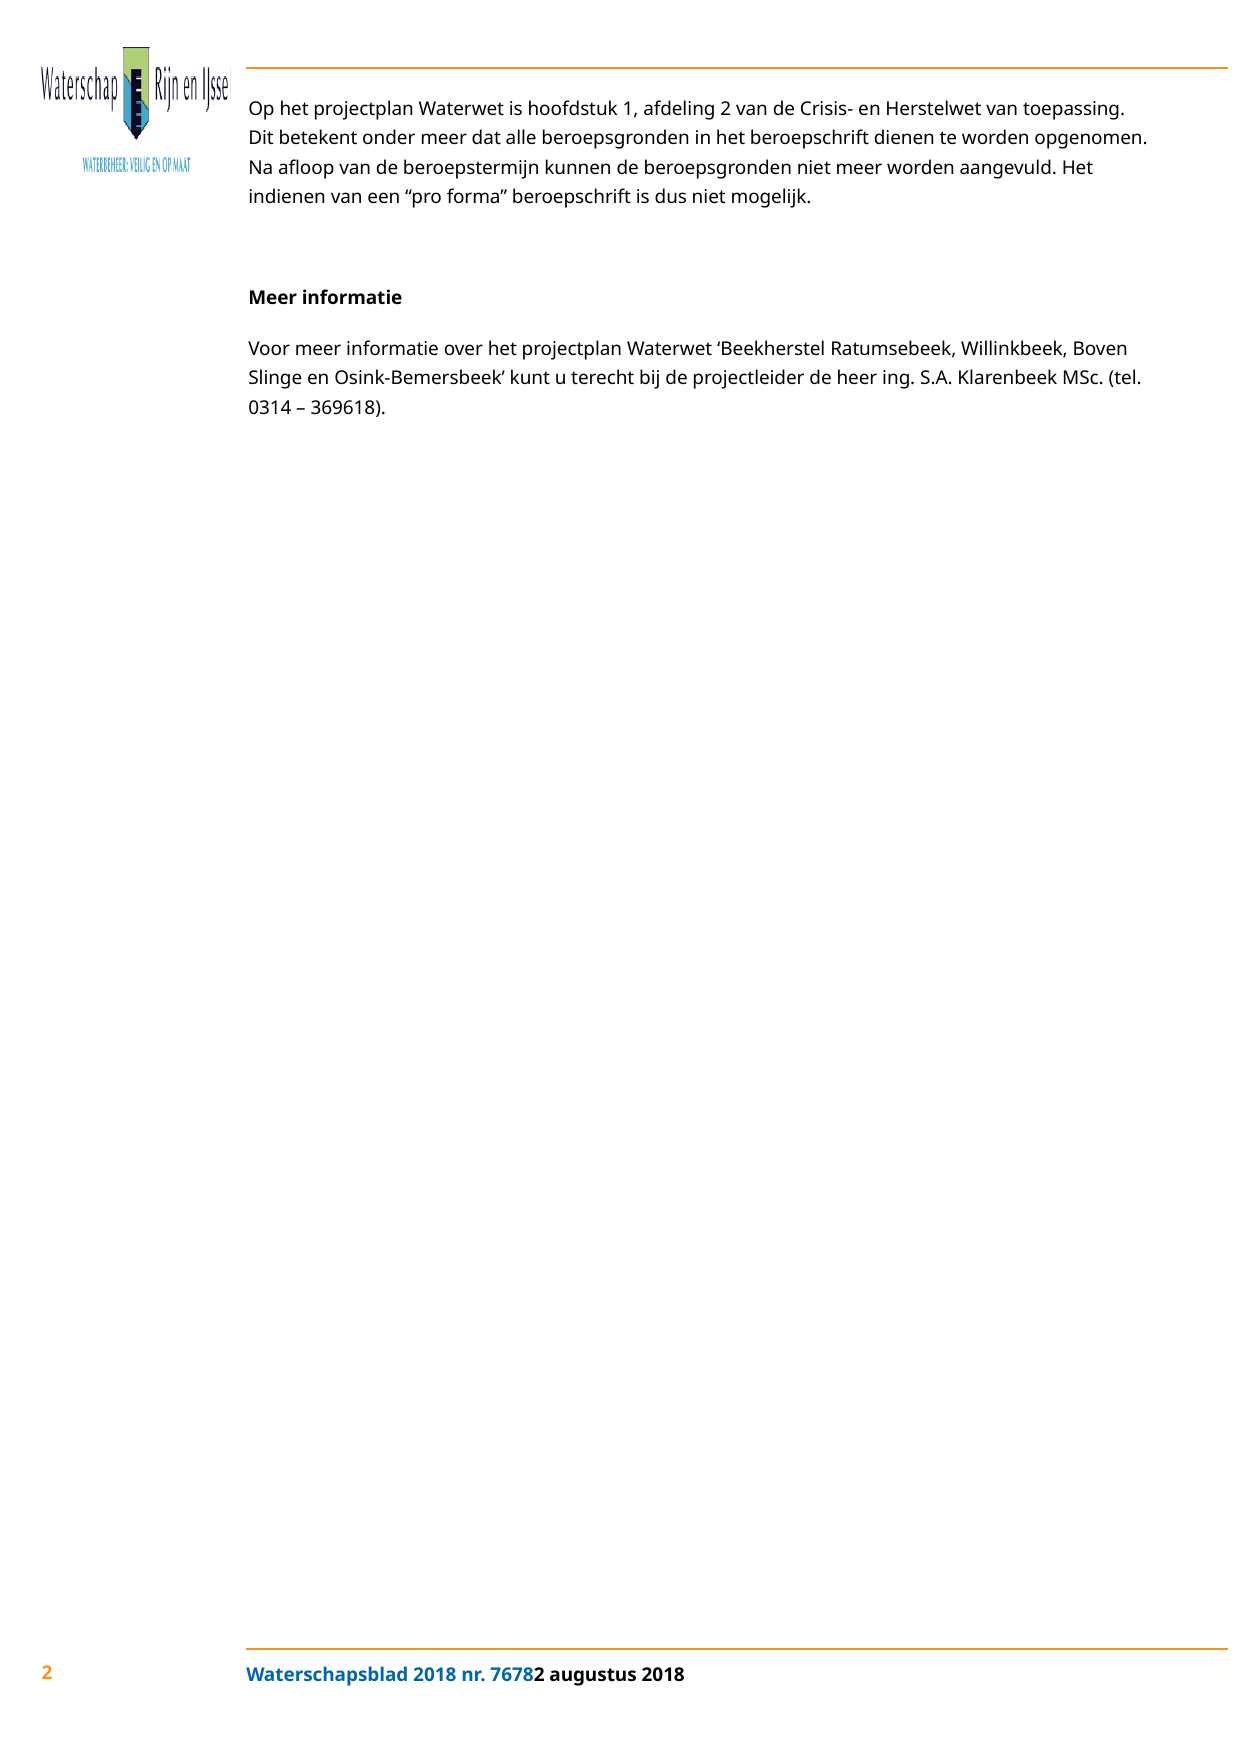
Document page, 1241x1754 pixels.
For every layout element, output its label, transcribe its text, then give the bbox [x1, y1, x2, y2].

text Voor meer informatie over het projectplan Waterwet ‘Beekherstel Ratumsebeek, Willinkbeek, Boven Slinge en Osink-Bemersbeek’ kunt u terecht bij de projectleider de heer ing. S.A. Klarenbeek MSc. (tel. 0314 – 369618). [248, 335, 1152, 420]
picture [41, 47, 231, 172]
text Meer informatie [248, 284, 1152, 310]
text Op het projectplan Waterwet is hoofdstuk 1, afdeling 2 van de Crisis- en Herstelwet van toepassing. Dit betekent onder meer dat alle beroepsgronden in het beroepschrift dienen te worden opgenomen. Na afloop van de beroepstermijn kunnen de beroepsgronden niet meer worden aangevuld. Het indienen van een “pro forma” beroepschrift is dus niet mogelijk. [248, 95, 1152, 209]
